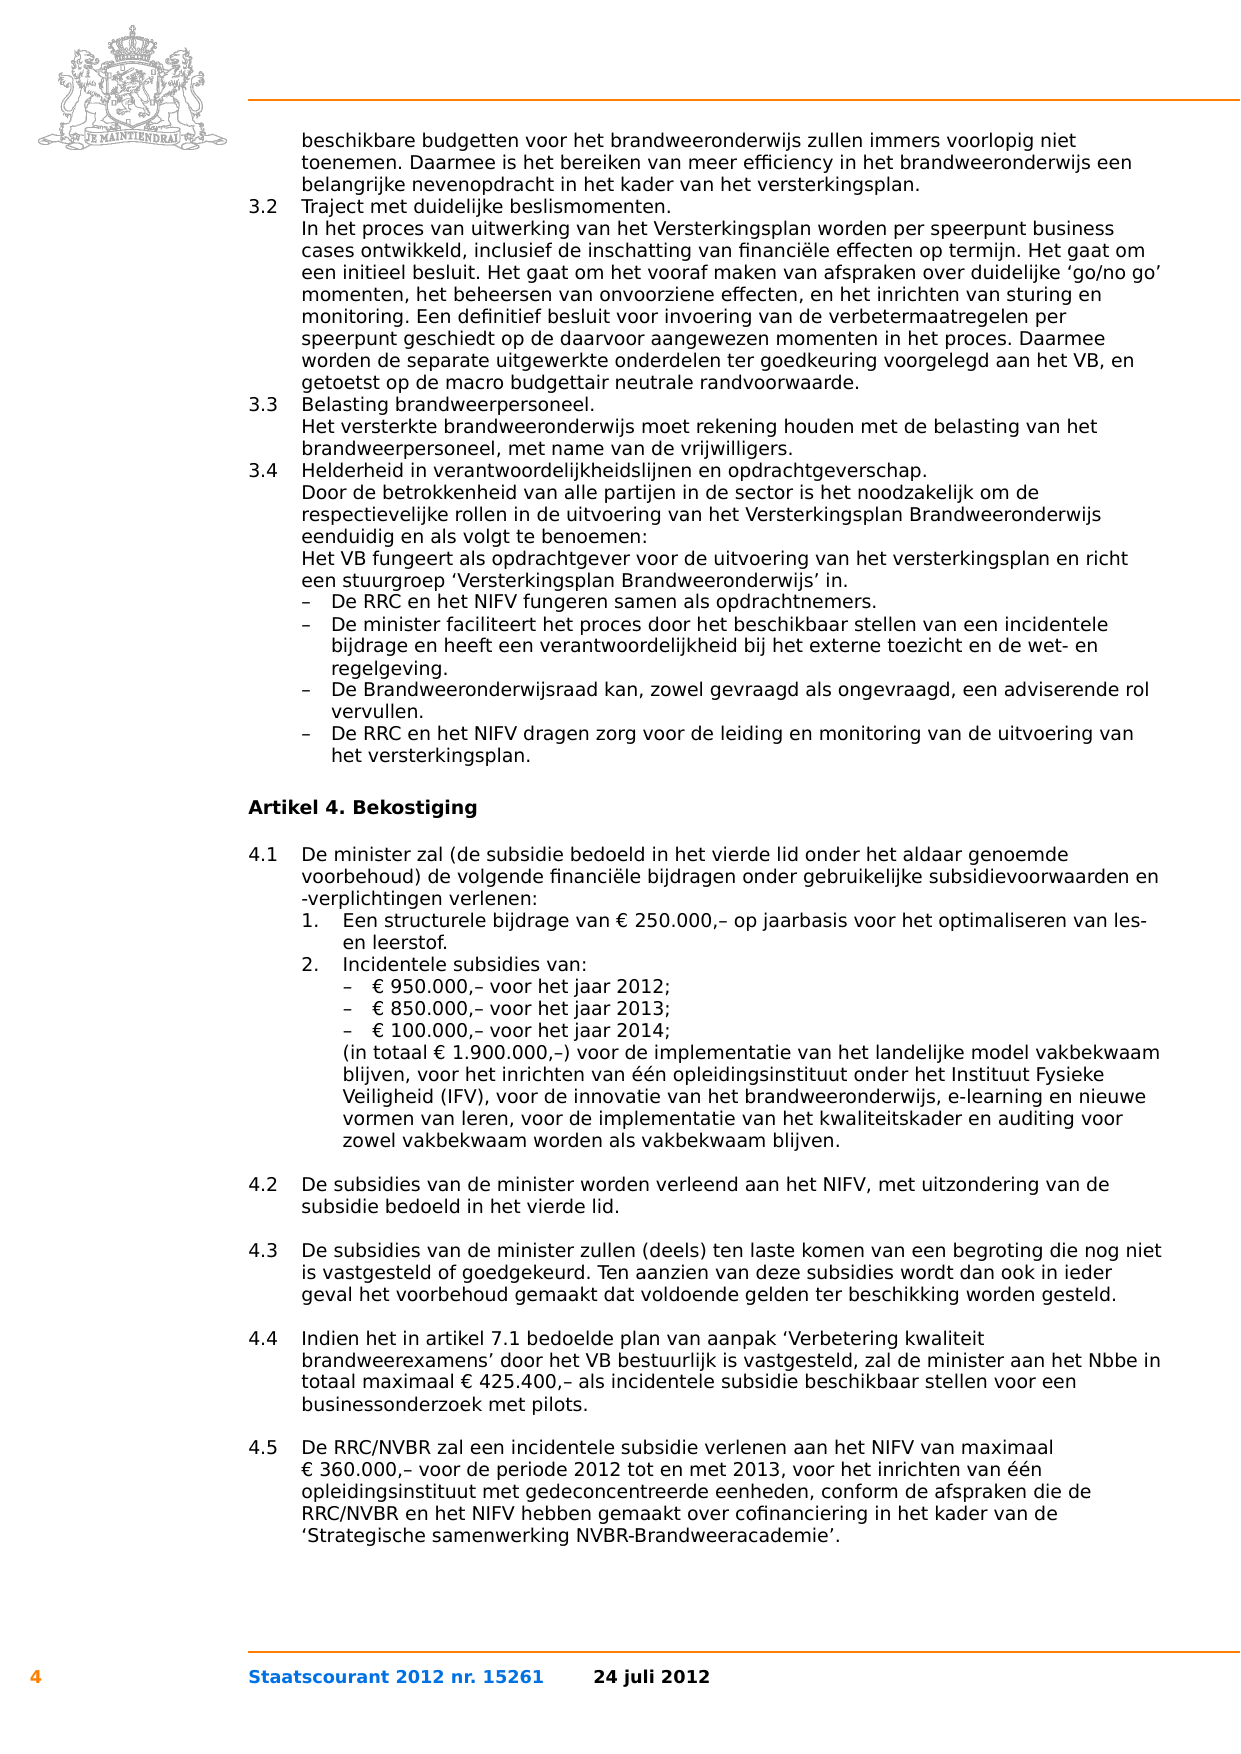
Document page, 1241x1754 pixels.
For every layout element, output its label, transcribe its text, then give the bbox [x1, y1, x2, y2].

text 4.1 De minister zal (de subsidie bedoeld in het vierde lid onder het aldaar genoemde voorbehoud) de volgende financiële bijdragen onder gebruikelijke subsidievoorwaarden en -verplichtingen verlenen: [248, 844, 1163, 910]
text 4.3 De subsidies van de minister zullen (deels) ten laste komen van een begroting die nog niet is vastgesteld of goedgekeurd. Ten aanzien van deze subsidies wordt dan ook in ieder geval het voorbehoud gemaakt dat voldoende gelden ter beschikking worden gesteld. [248, 1240, 1163, 1306]
text 2. Incidentele subsidies van: [301, 954, 1163, 976]
text – € 100.000,– voor het jaar 2014; [343, 1020, 1163, 1042]
text Het VB fungeert als opdrachtgever voor de uitvoering van het versterkingsplan en richt een stuurgroep ‘Versterkingsplan Brandweeronderwijs’ in. [301, 547, 1163, 591]
subtitle Artikel 4. Bekostiging [248, 797, 1163, 819]
text 3.4 Helderheid in verantwoordelijkheidslijnen en opdrachtgeverschap. [248, 459, 1163, 482]
text 1. Een structurele bijdrage van € 250.000,– op jaarbasis voor het optimaliseren van les- en leerstof. [301, 910, 1163, 954]
text 3.2 Traject met duidelijke beslismomenten. [248, 196, 1163, 218]
text Door de betrokkenheid van alle partijen in de sector is het noodzakelijk om de respectievelijke rollen in de uitvoering van het Versterkingsplan Brandweeronderwijs eenduidig en als volgt te benoemen: [301, 482, 1163, 547]
text (in totaal € 1.900.000,–) voor de implementatie van het landelijke model vakbekwaam blijven, voor het inrichten van één opleidingsinstituut onder het Instituut Fysieke Veiligheid (IFV), voor de innovatie van het brandweeronderwijs, e-learning en nieuwe vormen van leren, voor de implementatie van het kwaliteitskader en auditing voor zowel vakbekwaam worden als vakbekwaam blijven. [342, 1042, 1163, 1152]
text 4.2 De subsidies van de minister worden verleend aan het NIFV, met uitzondering van de subsidie bedoeld in het vierde lid. [248, 1174, 1163, 1218]
text 4.5 De RRC/NVBR zal een incidentele subsidie verlenen aan het NIFV van maximaal € 360.000,– voor de periode 2012 tot en met 2013, voor het inrichten van één opleidingsinstituut met gedeconcentreerde eenheden, conform de afspraken die de RRC/NVBR en het NIFV hebben gemaakt over cofinanciering in het kader van de ‘Strategische samenwerking NVBR-Brandweeracademie’. [248, 1437, 1163, 1547]
text – De Brandweeronderwijsraad kan, zowel gevraagd als ongevraagd, een adviserende rol vervullen. [301, 679, 1163, 723]
text – € 950.000,– voor het jaar 2012; [343, 976, 1163, 998]
text beschikbare budgetten voor het brandweeronderwijs zullen immers voorlopig niet toenemen. Daarmee is het bereiken van meer efficiency in het brandweeronderwijs een belangrijke nevenopdracht in het kader van het versterkingsplan. [301, 130, 1163, 196]
text Het versterkte brandweeronderwijs moet rekening houden met de belasting van het brandweerpersoneel, met name van de vrijwilligers. [301, 416, 1163, 459]
text – De minister faciliteert het proces door het beschikbaar stellen van een incidentele bijdrage en heeft een verantwoordelijkheid bij het externe toezicht en de wet- en regelgeving. [301, 613, 1163, 679]
text 4.4 Indien het in artikel 7.1 bedoelde plan van aanpak ‘Verbetering kwaliteit brandweerexamens’ door het VB bestuurlijk is vastgesteld, zal de minister aan het Nbbe in totaal maximaal € 425.400,– als incidentele subsidie beschikbaar stellen voor een businessonderzoek met pilots. [248, 1327, 1163, 1415]
text In het proces van uitwerking van het Versterkingsplan worden per speerpunt business cases ontwikkeld, inclusief de inschatting van financiële effecten op termijn. Het gaat om een initieel besluit. Het gaat om het vooraf maken van afspraken over duidelijke ‘go/no go’ momenten, het beheersen van onvoorziene effecten, en het inrichten van sturing en monitoring. Een definitief besluit voor invoering van de verbetermaatregelen per speerpunt geschiedt op de daarvoor aangewezen momenten in het proces. Daarmee worden de separate uitgewerkte onderdelen ter goedkeuring voorgelegd aan het VB, en getoetst op de macro budgettair neutrale randvoorwaarde. [301, 218, 1163, 394]
text – De RRC en het NIFV dragen zorg voor de leiding en monitoring van de uitvoering van het versterkingsplan. [301, 723, 1163, 767]
text – € 850.000,– voor het jaar 2013; [343, 998, 1163, 1020]
picture [38, 25, 227, 150]
text – De RRC en het NIFV fungeren samen als opdrachtnemers. [301, 591, 1163, 613]
text 3.3 Belasting brandweerpersoneel. [248, 394, 1163, 416]
